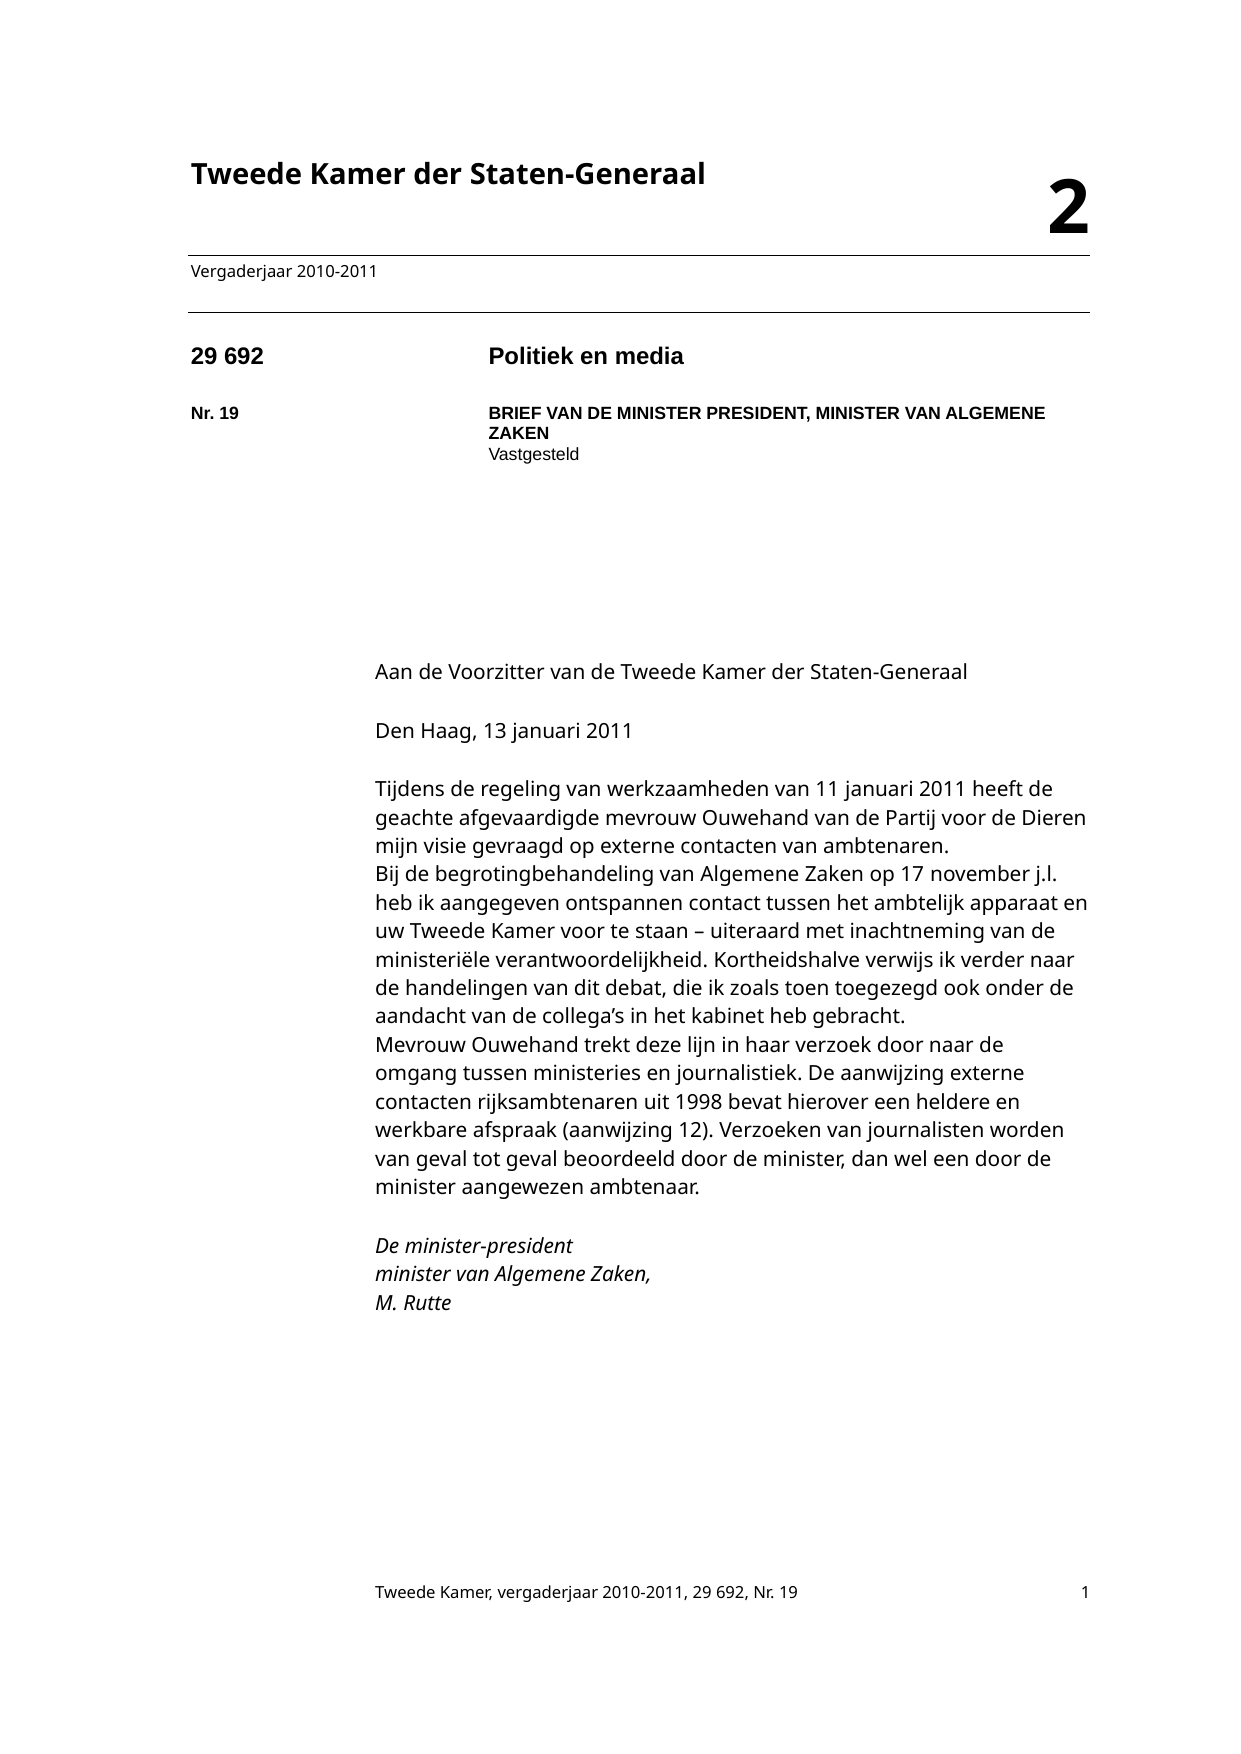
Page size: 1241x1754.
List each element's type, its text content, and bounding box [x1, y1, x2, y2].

table_cell Vergaderjaar 2010-2011 [188, 256, 485, 312]
text Aan de Voorzitter van de Tweede Kamer der Staten-Generaal [375, 657, 1090, 686]
table_header 2 [910, 150, 1090, 255]
text M. Rutte [375, 1288, 1090, 1316]
text Den Haag, 13 januari 2011 [375, 716, 1090, 744]
table_cell [485, 313, 1090, 339]
table_cell Politiek en media [485, 339, 1090, 399]
table_cell 29 692 [188, 339, 485, 399]
text Mevrouw Ouwehand trekt deze lijn in haar verzoek door naar de omgang tussen ministeries en journalistiek. De aanwijzing externe contacten rijksambtenaren uit 1998 bevat hierover een heldere en werkbare afspraak (aanwijzing 12). Verzoeken van journalisten worden van geval tot geval beoordeeld door de minister, dan wel een door de minister aangewezen ambtenaar. [375, 1030, 1090, 1201]
table_cell [188, 313, 485, 339]
text Bij de begrotingbehandeling van Algemene Zaken op 17 november j.l. heb ik aangegeven ontspannen contact tussen het ambtelijk apparaat en uw Tweede Kamer voor te staan – uiteraard met inachtneming van de ministeriële verantwoordelijkheid. Kortheidshalve verwijs ik verder naar de handelingen van dit debat, die ik zoals toen toegezegd ook onder de aandacht van de collega’s in het kabinet heb gebracht. [375, 859, 1090, 1030]
table_header Tweede Kamer der Staten-Generaal [188, 150, 909, 255]
table_cell Nr. 19 [188, 399, 485, 539]
table_cell BRIEF VAN DE MINISTER PRESIDENT, MINISTER VAN ALGEMENE ZAKEN Vastgesteld [485, 399, 1090, 539]
text De minister-president [375, 1231, 1090, 1259]
text minister van Algemene Zaken, [375, 1259, 1090, 1288]
table_cell [485, 256, 1090, 312]
text Tijdens de regeling van werkzaamheden van 11 januari 2011 heeft de geachte afgevaardigde mevrouw Ouwehand van de Partij voor de Dieren mijn visie gevraagd op externe contacten van ambtenaren. [375, 774, 1090, 859]
